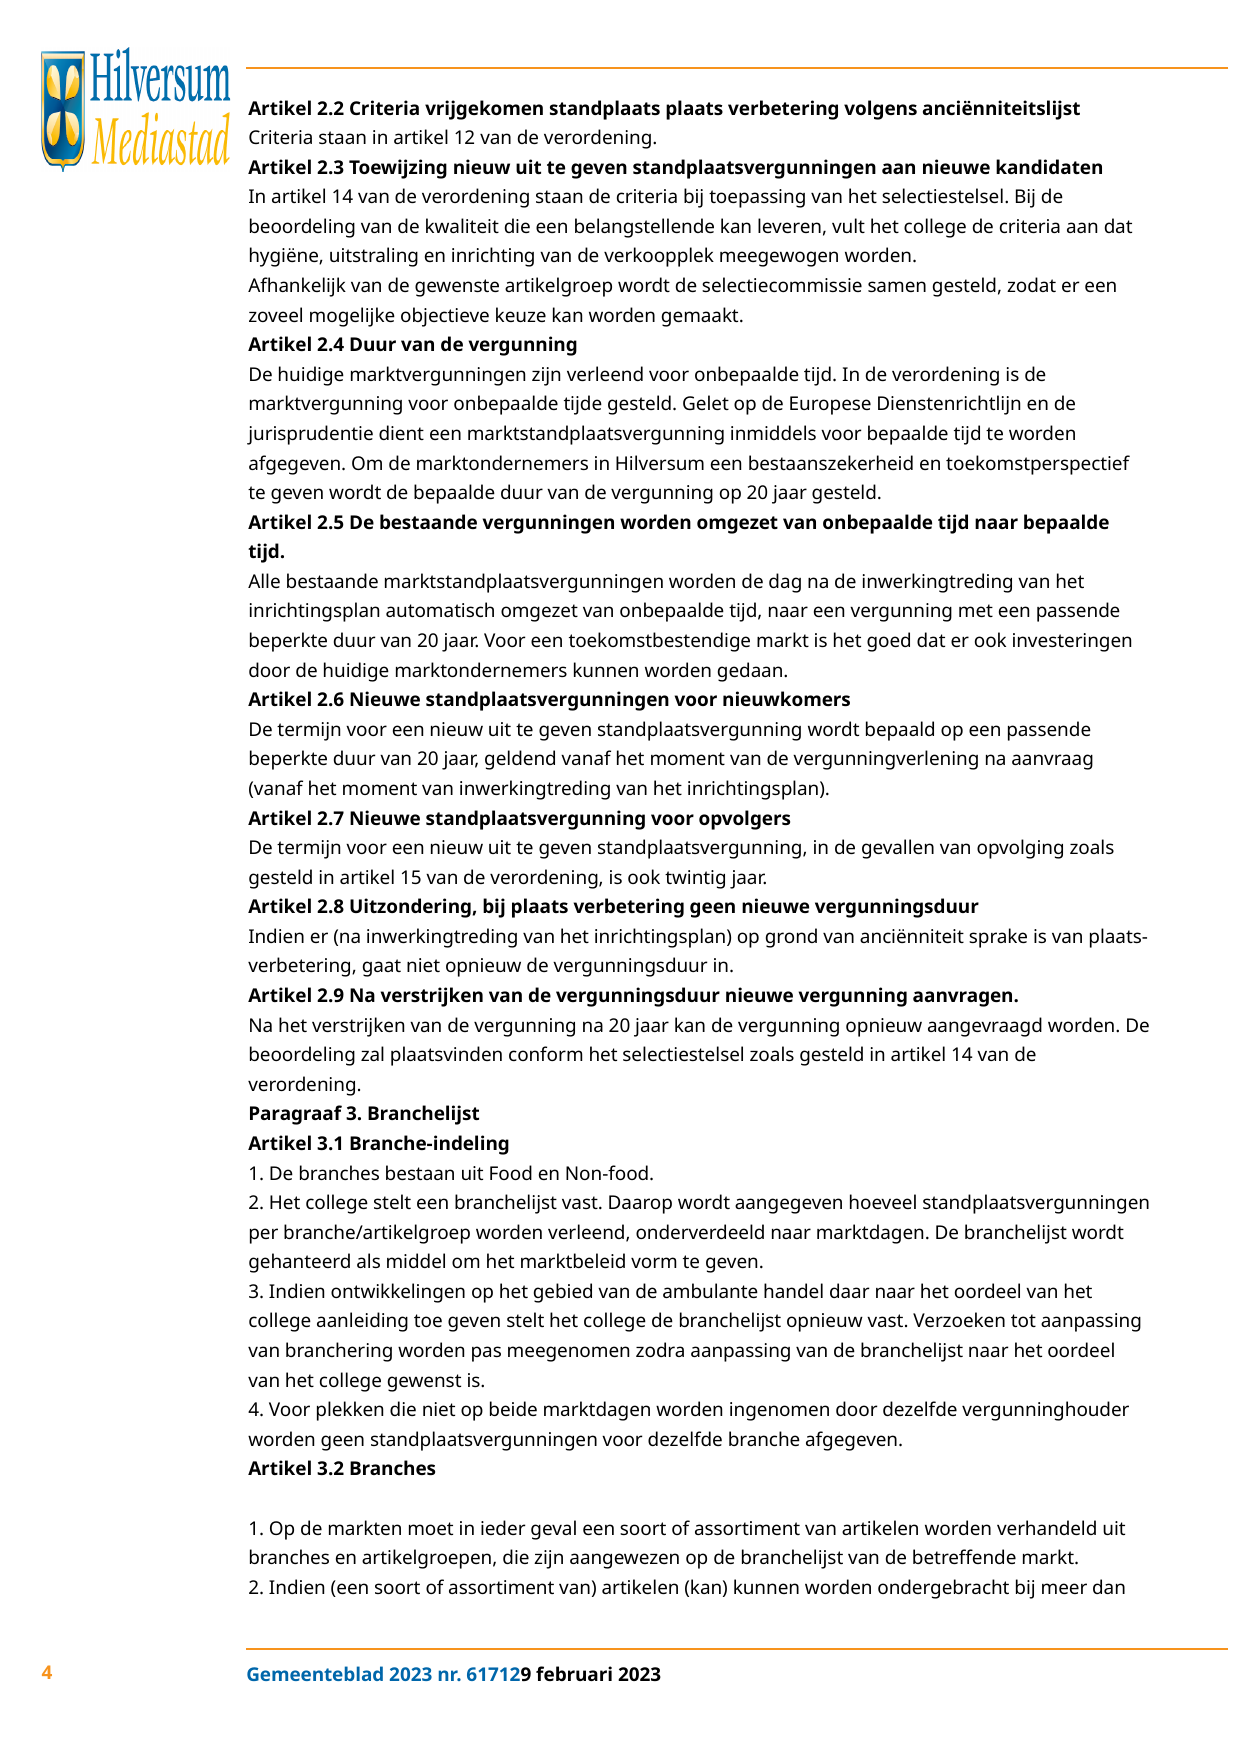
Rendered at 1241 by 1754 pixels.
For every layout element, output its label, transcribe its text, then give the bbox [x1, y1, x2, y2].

text Artikel 2.5 De bestaande vergunningen worden omgezet van onbepaalde tijd naar bepaalde tijd. [248, 509, 1152, 564]
text Artikel 2.6 Nieuwe standplaatsvergunningen voor nieuwkomers [248, 686, 1152, 712]
text 2. Het college stelt een branchelijst vast. Daarop wordt aangegeven hoeveel standplaatsvergunningen per branche/artikelgroep worden verleend, onderverdeeld naar marktdagen. De branchelijst wordt gehanteerd als middel om het marktbeleid vorm te geven. [248, 1189, 1152, 1274]
text Indien er (na inwerkingtreding van het inrichtingsplan) op grond van anciënniteit sprake is van plaats- verbetering, gaat niet opnieuw de vergunningsduur in. [248, 923, 1152, 978]
text De huidige marktvergunningen zijn verleend voor onbepaalde tijd. In de verordening is de marktvergunning voor onbepaalde tijde gesteld. Gelet op de Europese Dienstenrichtlijn en de jurisprudentie dient een marktstandplaatsvergunning inmiddels voor bepaalde tijd te worden afgegeven. Om de marktondernemers in Hilversum een bestaanszekerheid en toekomstperspectief te geven wordt de bepaalde duur van de vergunning op 20 jaar gesteld. [248, 361, 1152, 505]
text 4. Voor plekken die niet op beide marktdagen worden ingenomen door dezelfde vergunninghouder worden geen standplaatsvergunningen voor dezelfde branche afgegeven. [248, 1396, 1152, 1452]
text Artikel 2.2 Criteria vrijgekomen standplaats plaats verbetering volgens anciënniteitslijst [248, 95, 1152, 121]
text Na het verstrijken van de vergunning na 20 jaar kan de vergunning opnieuw aangevraagd worden. De beoordeling zal plaatsvinden conform het selectiestelsel zoals gesteld in artikel 14 van de verordening. [248, 1012, 1152, 1097]
text Artikel 2.7 Nieuwe standplaatsvergunning voor opvolgers [248, 805, 1152, 831]
text Artikel 3.1 Branche-indeling [248, 1130, 1152, 1156]
text De termijn voor een nieuw uit te geven standplaatsvergunning, in de gevallen van opvolging zoals gesteld in artikel 15 van de verordening, is ook twintig jaar. [248, 834, 1152, 890]
picture [41, 47, 231, 172]
text Criteria staan in artikel 12 van de verordening. [248, 124, 1152, 150]
text De termijn voor een nieuw uit te geven standplaatsvergunning wordt bepaald op een passende beperkte duur van 20 jaar, geldend vanaf het moment van de vergunningverlening na aanvraag (vanaf het moment van inwerkingtreding van het inrichtingsplan). [248, 716, 1152, 801]
text Alle bestaande marktstandplaatsvergunningen worden de dag na de inwerkingtreding van het inrichtingsplan automatisch omgezet van onbepaalde tijd, naar een vergunning met een passende beperkte duur van 20 jaar. Voor een toekomstbestendige markt is het goed dat er ook investeringen door de huidige marktondernemers kunnen worden gedaan. [248, 568, 1152, 683]
text Artikel 2.8 Uitzondering, bij plaats verbetering geen nieuwe vergunningsduur [248, 893, 1152, 919]
text In artikel 14 van de verordening staan de criteria bij toepassing van het selectiestelsel. Bij de beoordeling van de kwaliteit die een belangstellende kan leveren, vult het college de criteria aan dat hygiëne, uitstraling en inrichting van de verkoopplek meegewogen worden. [248, 183, 1152, 268]
text Afhankelijk van de gewenste artikelgroep wordt de selectiecommissie samen gesteld, zodat er een zoveel mogelijke objectieve keuze kan worden gemaakt. [248, 272, 1152, 328]
text 2. Indien (een soort of assortiment van) artikelen (kan) kunnen worden ondergebracht bij meer dan [248, 1574, 1152, 1600]
text Artikel 3.2 Branches [248, 1456, 1152, 1481]
text Artikel 2.3 Toewijzing nieuw uit te geven standplaatsvergunningen aan nieuwe kandidaten [248, 154, 1152, 180]
text Artikel 2.9 Na verstrijken van de vergunningsduur nieuwe vergunning aanvragen. [248, 982, 1152, 1008]
text 1. De branches bestaan uit Food en Non-food. [248, 1160, 1152, 1186]
text Artikel 2.4 Duur van de vergunning [248, 331, 1152, 357]
text 1. Op de markten moet in ieder geval een soort of assortiment van artikelen worden verhandeld uit branches en artikelgroepen, die zijn aangewezen op de branchelijst van de betreffende markt. [248, 1515, 1152, 1570]
text 3. Indien ontwikkelingen op het gebied van de ambulante handel daar naar het oordeel van het college aanleiding toe geven stelt het college de branchelijst opnieuw vast. Verzoeken tot aanpassing van branchering worden pas meegenomen zodra aanpassing van de branchelijst naar het oordeel van het college gewenst is. [248, 1278, 1152, 1393]
text Paragraaf 3. Branchelijst [248, 1101, 1152, 1126]
